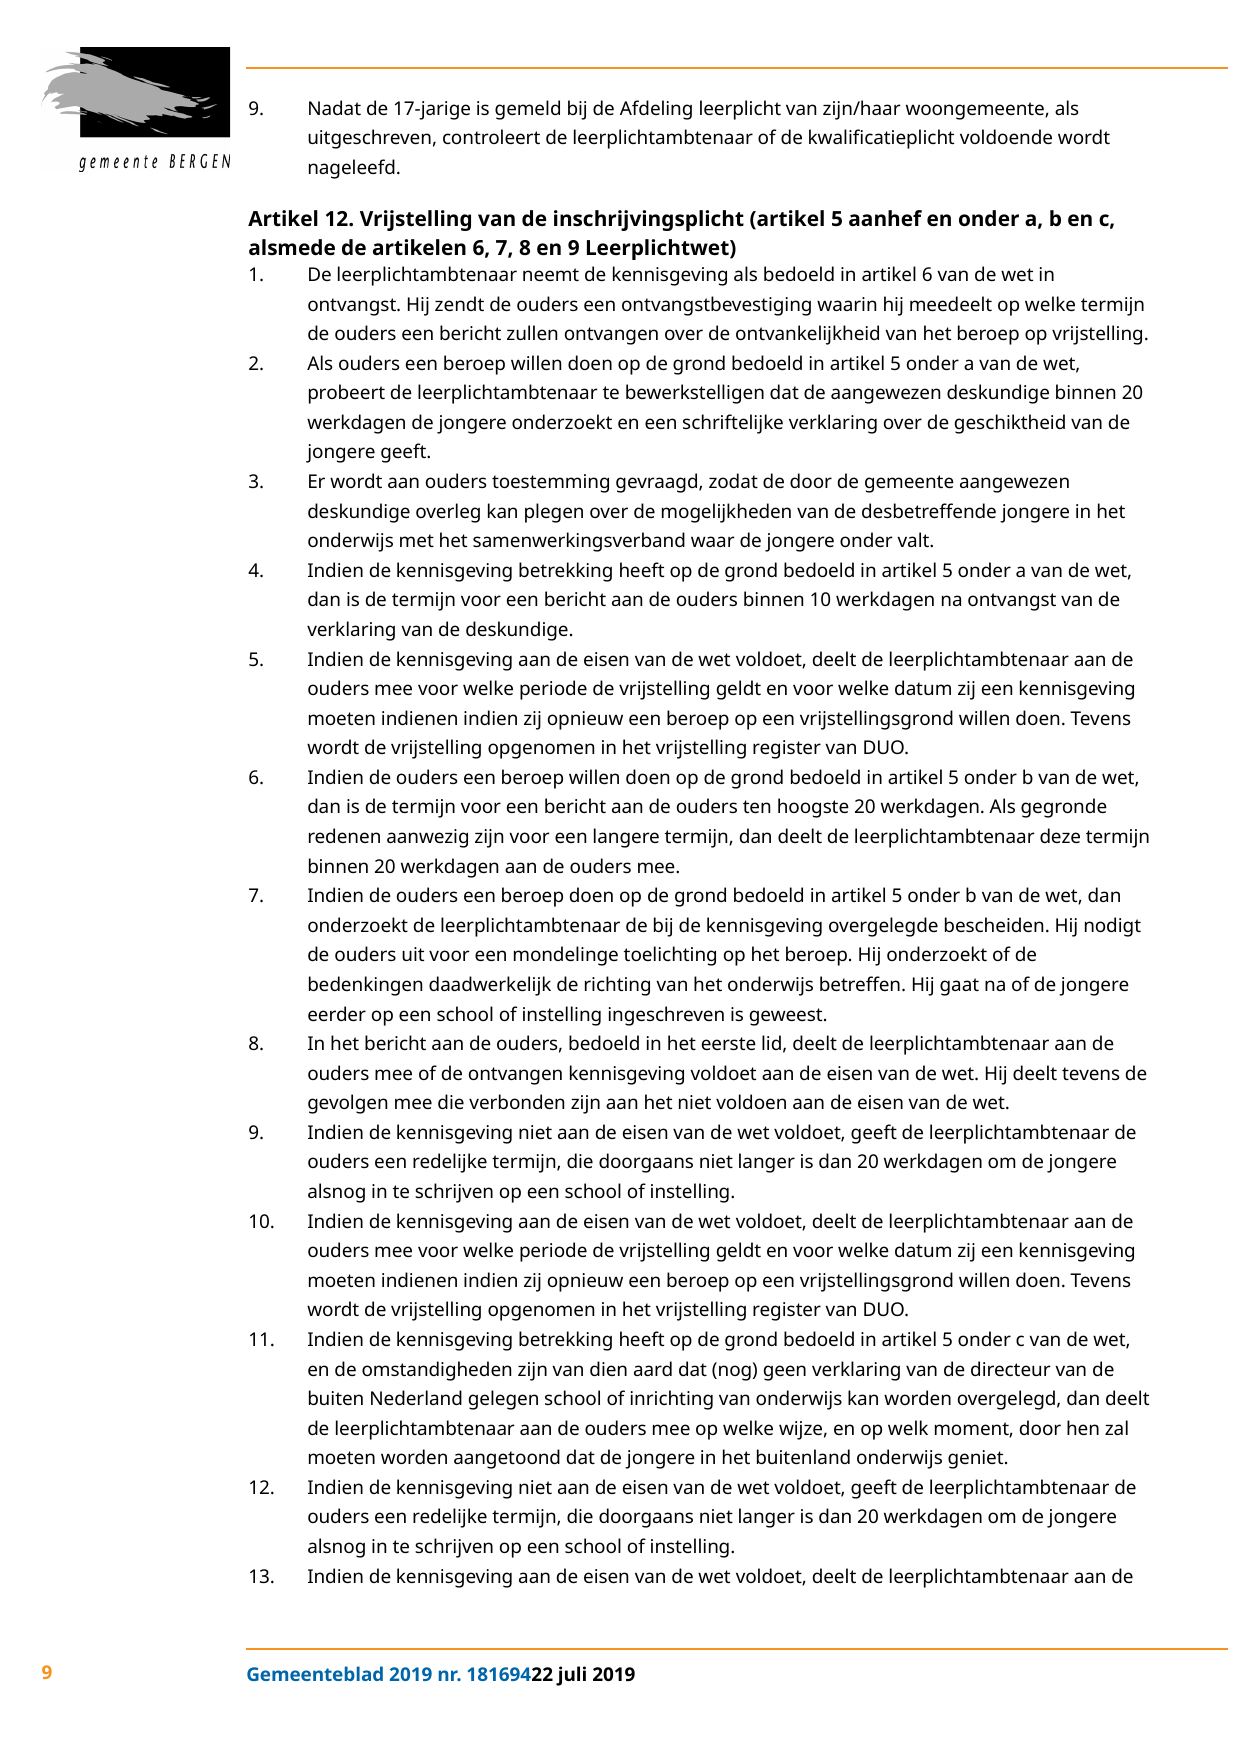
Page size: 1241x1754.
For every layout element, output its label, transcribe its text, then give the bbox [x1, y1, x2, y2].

list In het bericht aan de ouders, bedoeld in het eerste lid, deelt de leerplichtambtenaar aan de ouders mee of de ontvangen kennisgeving voldoet aan de eisen van de wet. Hij deelt tevens de gevolgen mee die verbonden zijn aan het niet voldoen aan de eisen van de wet. [248, 1030, 1152, 1115]
list Indien de kennisgeving betrekking heeft op de grond bedoeld in artikel 5 onder c van de wet, en de omstandigheden zijn van dien aard dat (nog) geen verklaring van de directeur van de buiten Nederland gelegen school of inrichting van onderwijs kan worden overgelegd, dan deelt de leerplichtambtenaar aan de ouders mee op welke wijze, en op welk moment, door hen zal moeten worden aangetoond dat de jongere in het buitenland onderwijs geniet. [248, 1326, 1152, 1470]
list Nadat de 17-jarige is gemeld bij de Afdeling leerplicht van zijn/haar woongemeente, als uitgeschreven, controleert de leerplichtambtenaar of de kwalificatieplicht voldoende wordt nageleefd. [248, 95, 1152, 180]
list Indien de ouders een beroep doen op de grond bedoeld in artikel 5 onder b van de wet, dan onderzoekt de leerplichtambtenaar de bij de kennisgeving overgelegde bescheiden. Hij nodigt de ouders uit voor een mondelinge toelichting op het beroep. Hij onderzoekt of de bedenkingen daadwerkelijk de richting van het onderwijs betreffen. Hij gaat na of de jongere eerder op een school of instelling ingeschreven is geweest. [248, 882, 1152, 1027]
text Artikel 12. Vrijstelling van de inschrijvingsplicht (artikel 5 aanhef en onder a, b en c, alsmede de artikelen 6, 7, 8 en 9 Leerplichtwet) [248, 204, 1152, 261]
list De leerplichtambtenaar neemt de kennisgeving als bedoeld in artikel 6 van de wet in ontvangst. Hij zendt de ouders een ontvangstbevestiging waarin hij meedeelt op welke termijn de ouders een bericht zullen ontvangen over de ontvankelijkheid van het beroep op vrijstelling. [248, 261, 1152, 346]
picture [41, 47, 231, 172]
list Indien de kennisgeving aan de eisen van de wet voldoet, deelt de leerplichtambtenaar aan de ouders mee voor welke periode de vrijstelling geldt en voor welke datum zij een kennisgeving moeten indienen indien zij opnieuw een beroep op een vrijstellingsgrond willen doen. Tevens wordt de vrijstelling opgenomen in het vrijstelling register van DUO. [248, 1208, 1152, 1322]
list Indien de ouders een beroep willen doen op de grond bedoeld in artikel 5 onder b van de wet, dan is de termijn voor een bericht aan de ouders ten hoogste 20 werkdagen. Als gegronde redenen aanwezig zijn voor een langere termijn, dan deelt de leerplichtambtenaar deze termijn binnen 20 werkdagen aan de ouders mee. [248, 764, 1152, 879]
list Indien de kennisgeving niet aan de eisen van de wet voldoet, geeft de leerplichtambtenaar de ouders een redelijke termijn, die doorgaans niet langer is dan 20 werkdagen om de jongere alsnog in te schrijven op een school of instelling. [248, 1474, 1152, 1559]
list Indien de kennisgeving betrekking heeft op de grond bedoeld in artikel 5 onder a van de wet, dan is de termijn voor een bericht aan de ouders binnen 10 werkdagen na ontvangst van de verklaring van de deskundige. [248, 557, 1152, 642]
list Er wordt aan ouders toestemming gevraagd, zodat de door de gemeente aangewezen deskundige overleg kan plegen over de mogelijkheden van de desbetreffende jongere in het onderwijs met het samenwerkingsverband waar de jongere onder valt. [248, 468, 1152, 553]
list Indien de kennisgeving aan de eisen van de wet voldoet, deelt de leerplichtambtenaar aan de [248, 1563, 1152, 1589]
list Als ouders een beroep willen doen op de grond bedoeld in artikel 5 onder a van de wet, probeert de leerplichtambtenaar te bewerkstelligen dat de aangewezen deskundige binnen 20 werkdagen de jongere onderzoekt en een schriftelijke verklaring over de geschiktheid van de jongere geeft. [248, 350, 1152, 464]
list Indien de kennisgeving niet aan de eisen van de wet voldoet, geeft de leerplichtambtenaar de ouders een redelijke termijn, die doorgaans niet langer is dan 20 werkdagen om de jongere alsnog in te schrijven op een school of instelling. [248, 1119, 1152, 1204]
list Indien de kennisgeving aan de eisen van de wet voldoet, deelt de leerplichtambtenaar aan de ouders mee voor welke periode de vrijstelling geldt en voor welke datum zij een kennisgeving moeten indienen indien zij opnieuw een beroep op een vrijstellingsgrond willen doen. Tevens wordt de vrijstelling opgenomen in het vrijstelling register van DUO. [248, 646, 1152, 760]
